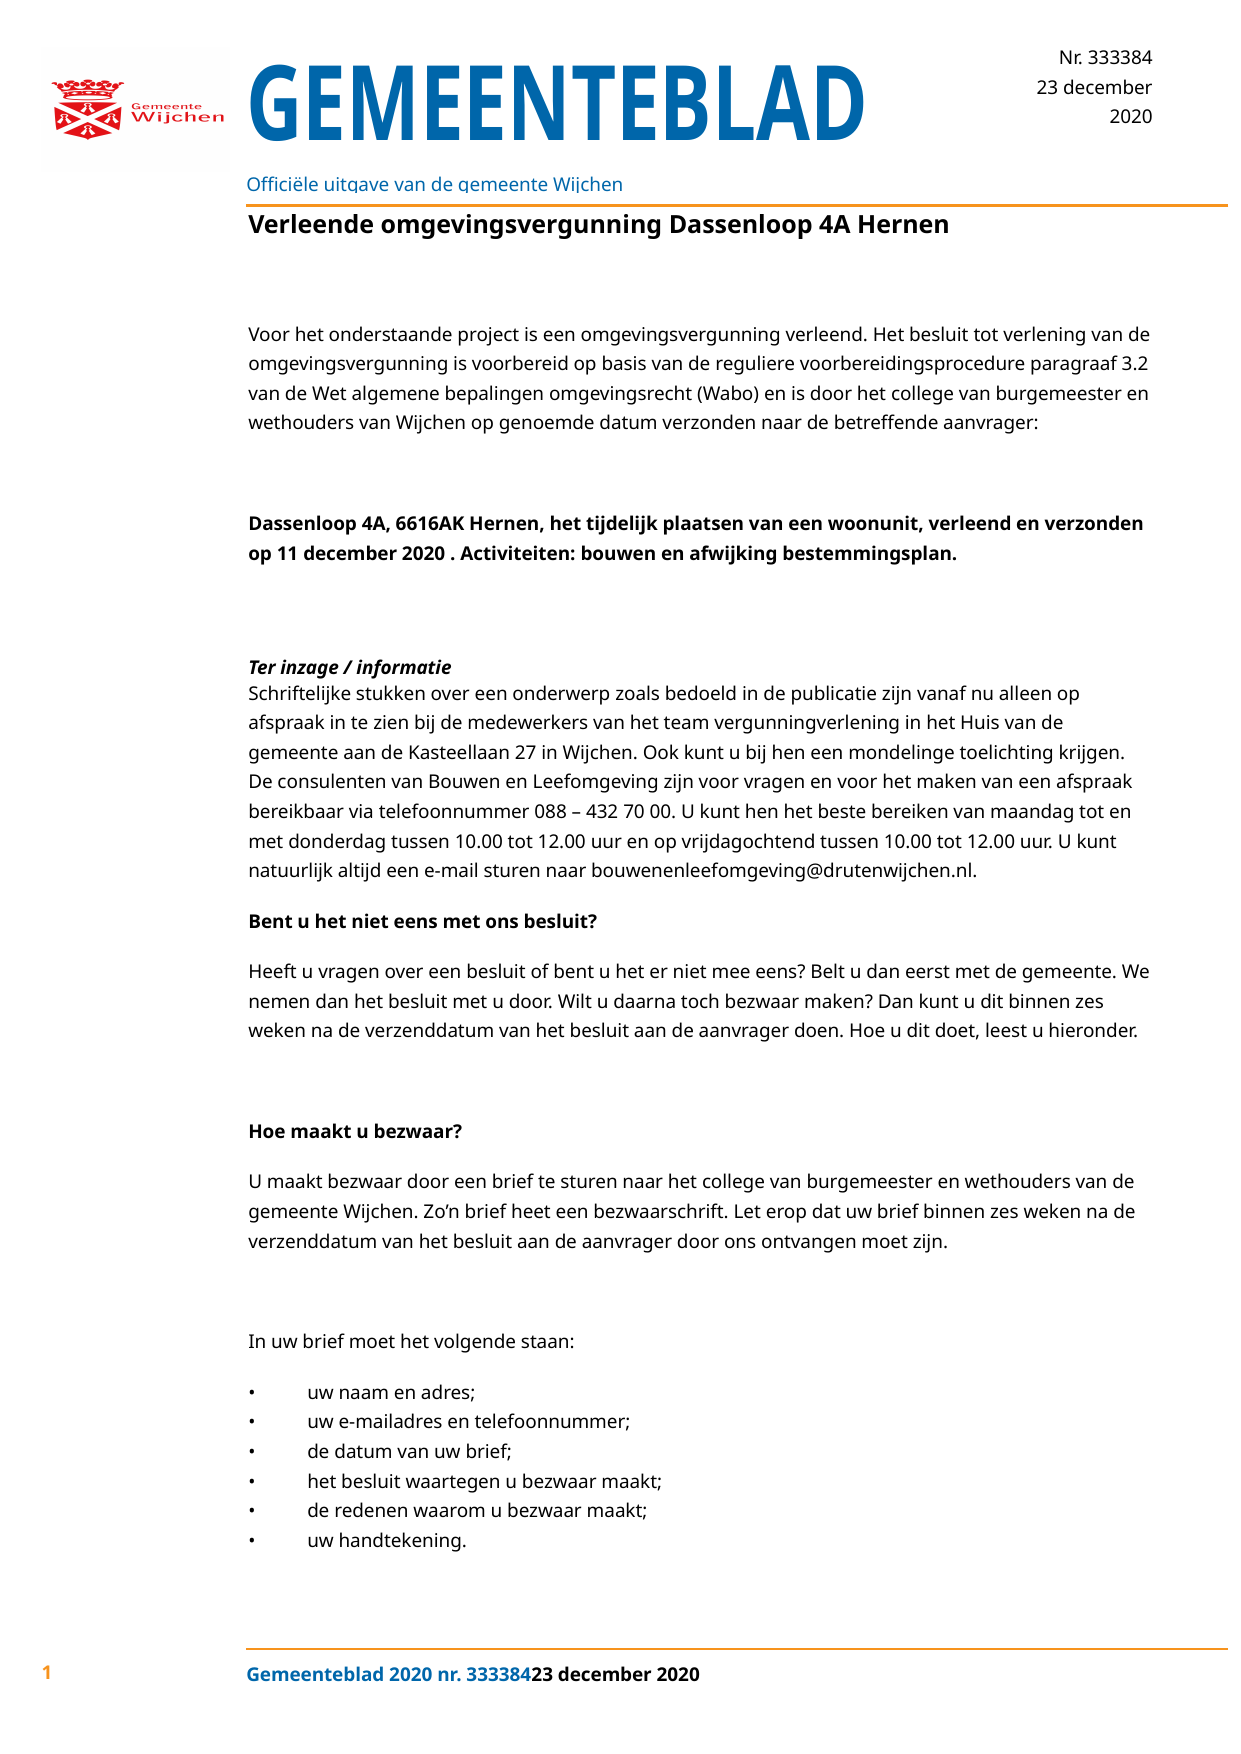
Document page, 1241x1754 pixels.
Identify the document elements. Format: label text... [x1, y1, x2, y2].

text Bent u het niet eens met ons besluit? [248, 908, 1152, 934]
list uw e-mailadres en telefoonnummer; [248, 1409, 1152, 1434]
list de datum van uw brief; [248, 1438, 1152, 1464]
list de redenen waarom u bezwaar maakt; [248, 1497, 1152, 1523]
text Verleende omgevingsvergunning Dassenloop 4A Hernen [248, 207, 1152, 241]
text Schriftelijke stukken over een onderwerp zoals bedoeld in de publicatie zijn vanaf nu alleen op afspraak in te zien bij de medewerkers van het team vergunningverlening in het Huis van de gemeente aan de Kasteellaan 27 in Wijchen. Ook kunt u bij hen een mondelinge toelichting krijgen. De consulenten van Bouwen en Leefomgeving zijn voor vragen en voor het maken van een afspraak bereikbaar via telefoonnummer 088 – 432 70 00. U kunt hen het beste bereiken van maandag tot en met donderdag tussen 10.00 tot 12.00 uur en op vrijdagochtend tussen 10.00 tot 12.00 uur. U kunt natuurlijk altijd een e-mail sturen naar bouwenenleefomgeving@drutenwijchen.nl. [248, 680, 1152, 883]
text In uw brief moet het volgende staan: [248, 1329, 1152, 1354]
list uw handtekening. [248, 1527, 1152, 1553]
text Dassenloop 4A, 6616AK Hernen, het tijdelijk plaatsen van een woonunit, verleend en verzonden op 11 december 2020 . Activiteiten: bouwen en afwijking bestemmingsplan. [248, 510, 1152, 566]
text U maakt bezwaar door een brief te sturen naar het college van burgemeester en wethouders van de gemeente Wijchen. Zo’n brief heet een bezwaarschrift. Let erop dat uw brief binnen zes weken na de verzenddatum van het besluit aan de aanvrager door ons ontvangen moet zijn. [248, 1169, 1152, 1254]
text Hoe maakt u bezwaar? [248, 1118, 1152, 1144]
list het besluit waartegen u bezwaar maakt; [248, 1468, 1152, 1494]
picture [41, 47, 231, 172]
text Heeft u vragen over een besluit of bent u het er niet mee eens? Belt u dan eerst met de gemeente. We nemen dan het besluit met u door. Wilt u daarna toch bezwaar maken? Dan kunt u dit binnen zes weken na de verzenddatum van het besluit aan de aanvrager doen. Hoe u dit doet, leest u hieronder. [248, 958, 1152, 1043]
text Voor het onderstaande project is een omgevingsvergunning verleend. Het besluit tot verlening van de omgevingsvergunning is voorbereid op basis van de reguliere voorbereidingsprocedure paragraaf 3.2 van de Wet algemene bepalingen omgevingsrecht (Wabo) en is door het college van burgemeester en wethouders van Wijchen op genoemde datum verzonden naar de betreffende aanvrager: [248, 321, 1152, 435]
list uw naam en adres; [248, 1379, 1152, 1405]
text Ter inzage / informatie [248, 654, 1152, 680]
